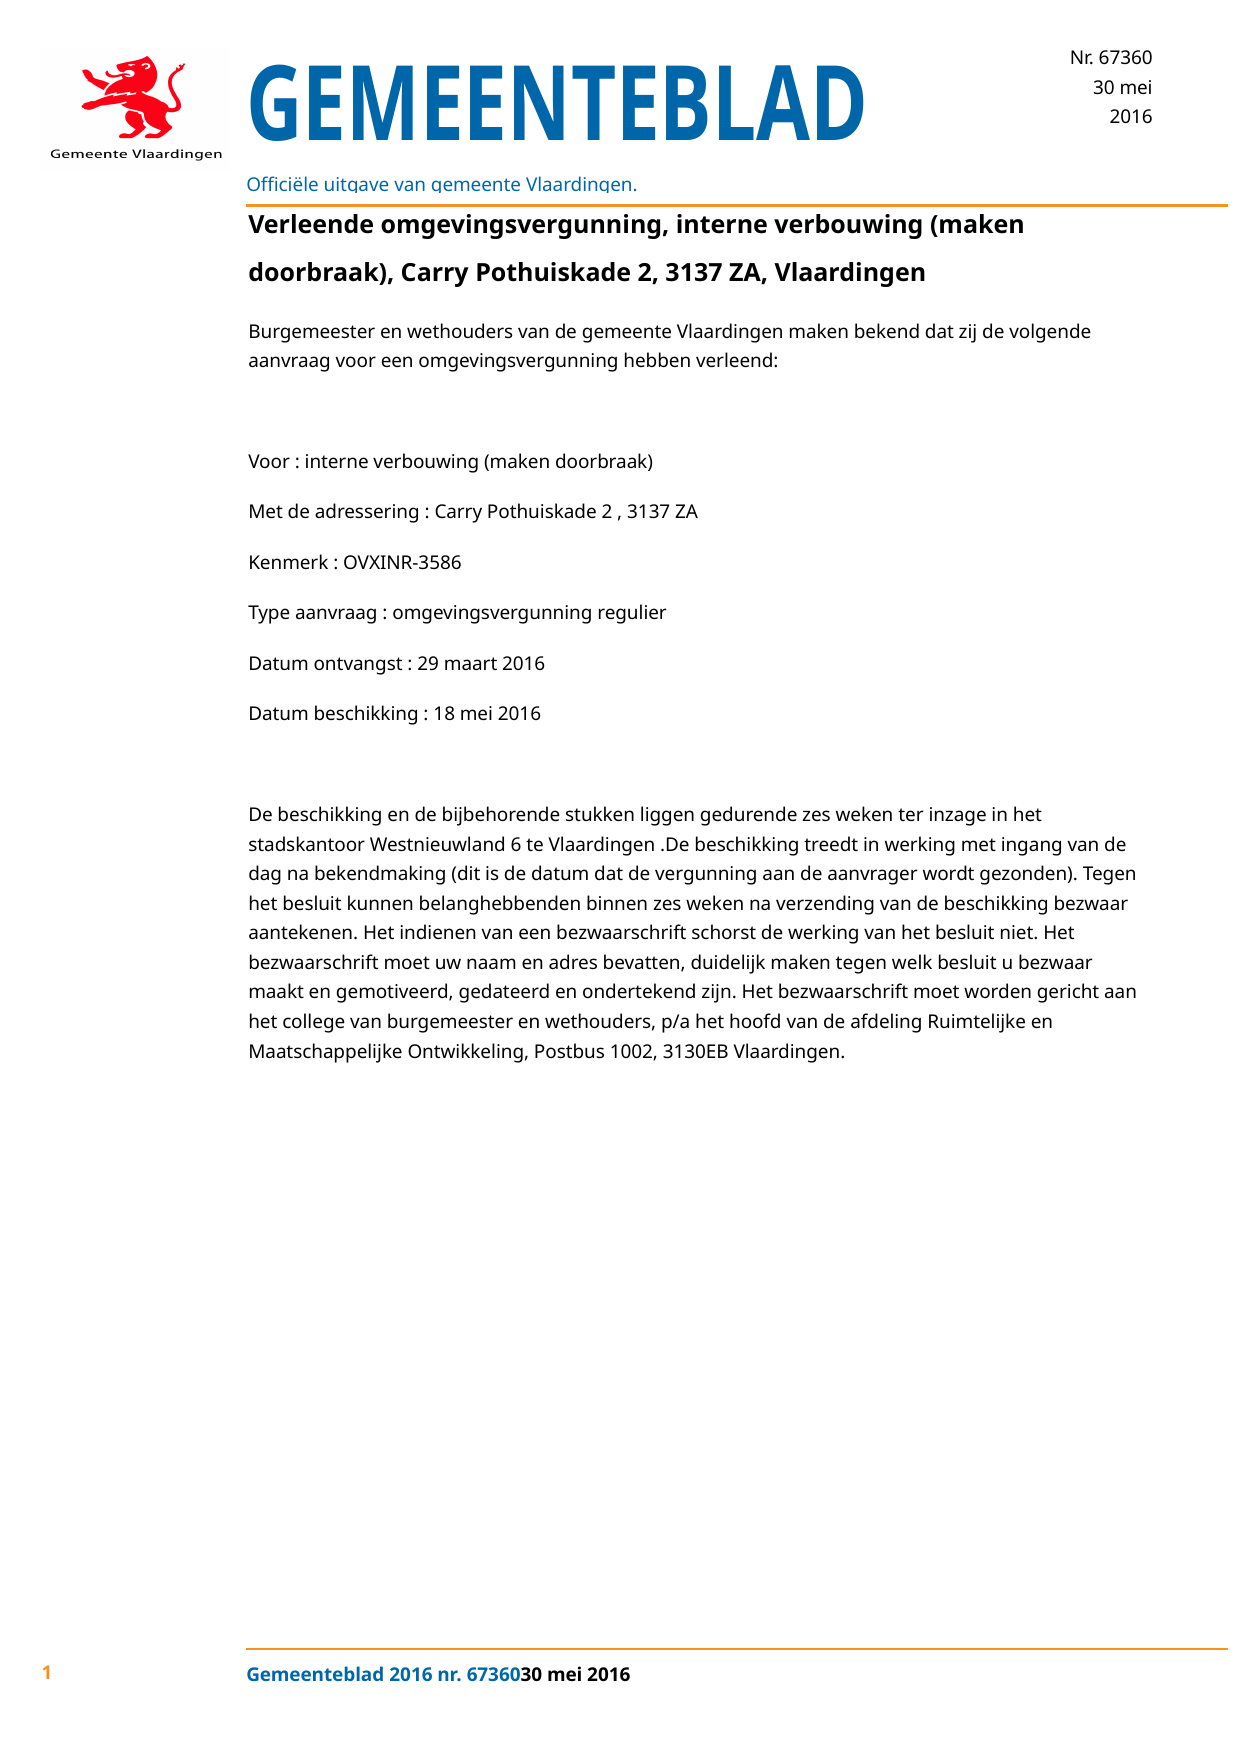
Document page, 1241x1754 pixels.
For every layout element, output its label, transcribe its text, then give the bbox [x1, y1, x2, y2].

text Datum ontvangst : 29 maart 2016 [248, 650, 1152, 676]
text Voor : interne verbouwing (maken doorbraak) [248, 448, 1152, 474]
text Datum beschikking : 18 mei 2016 [248, 700, 1152, 726]
text Met de adressering : Carry Pothuiskade 2 , 3137 ZA [248, 499, 1152, 524]
text De beschikking en de bijbehorende stukken liggen gedurende zes weken ter inzage in het stadskantoor Westnieuwland 6 te Vlaardingen .De beschikking treedt in werking met ingang van de dag na bekendmaking (dit is de datum dat de vergunning aan de aanvrager wordt gezonden). Tegen het besluit kunnen belanghebbenden binnen zes weken na verzending van de beschikking bezwaar aantekenen. Het indienen van een bezwaarschrift schorst de werking van het besluit niet. Het bezwaarschrift moet uw naam en adres bevatten, duidelijk maken tegen welk besluit u bezwaar maakt en gemotiveerd, gedateerd en ondertekend zijn. Het bezwaarschrift moet worden gericht aan het college van burgemeester en wethouders, p/a het hoofd van de afdeling Ruimtelijke en Maatschappelijke Ontwikkeling, Postbus 1002, 3130EB Vlaardingen. [248, 801, 1152, 1064]
picture [41, 47, 231, 172]
text Type aanvraag : omgevingsvergunning regulier [248, 599, 1152, 625]
text Kenmerk : OVXINR-3586 [248, 549, 1152, 575]
text Burgemeester en wethouders van de gemeente Vlaardingen maken bekend dat zij de volgende aanvraag voor een omgevingsvergunning hebben verleend: [248, 318, 1152, 373]
text Verleende omgevingsvergunning, interne verbouwing (maken doorbraak), Carry Pothuiskade 2, 3137 ZA, Vlaardingen [248, 207, 1152, 288]
